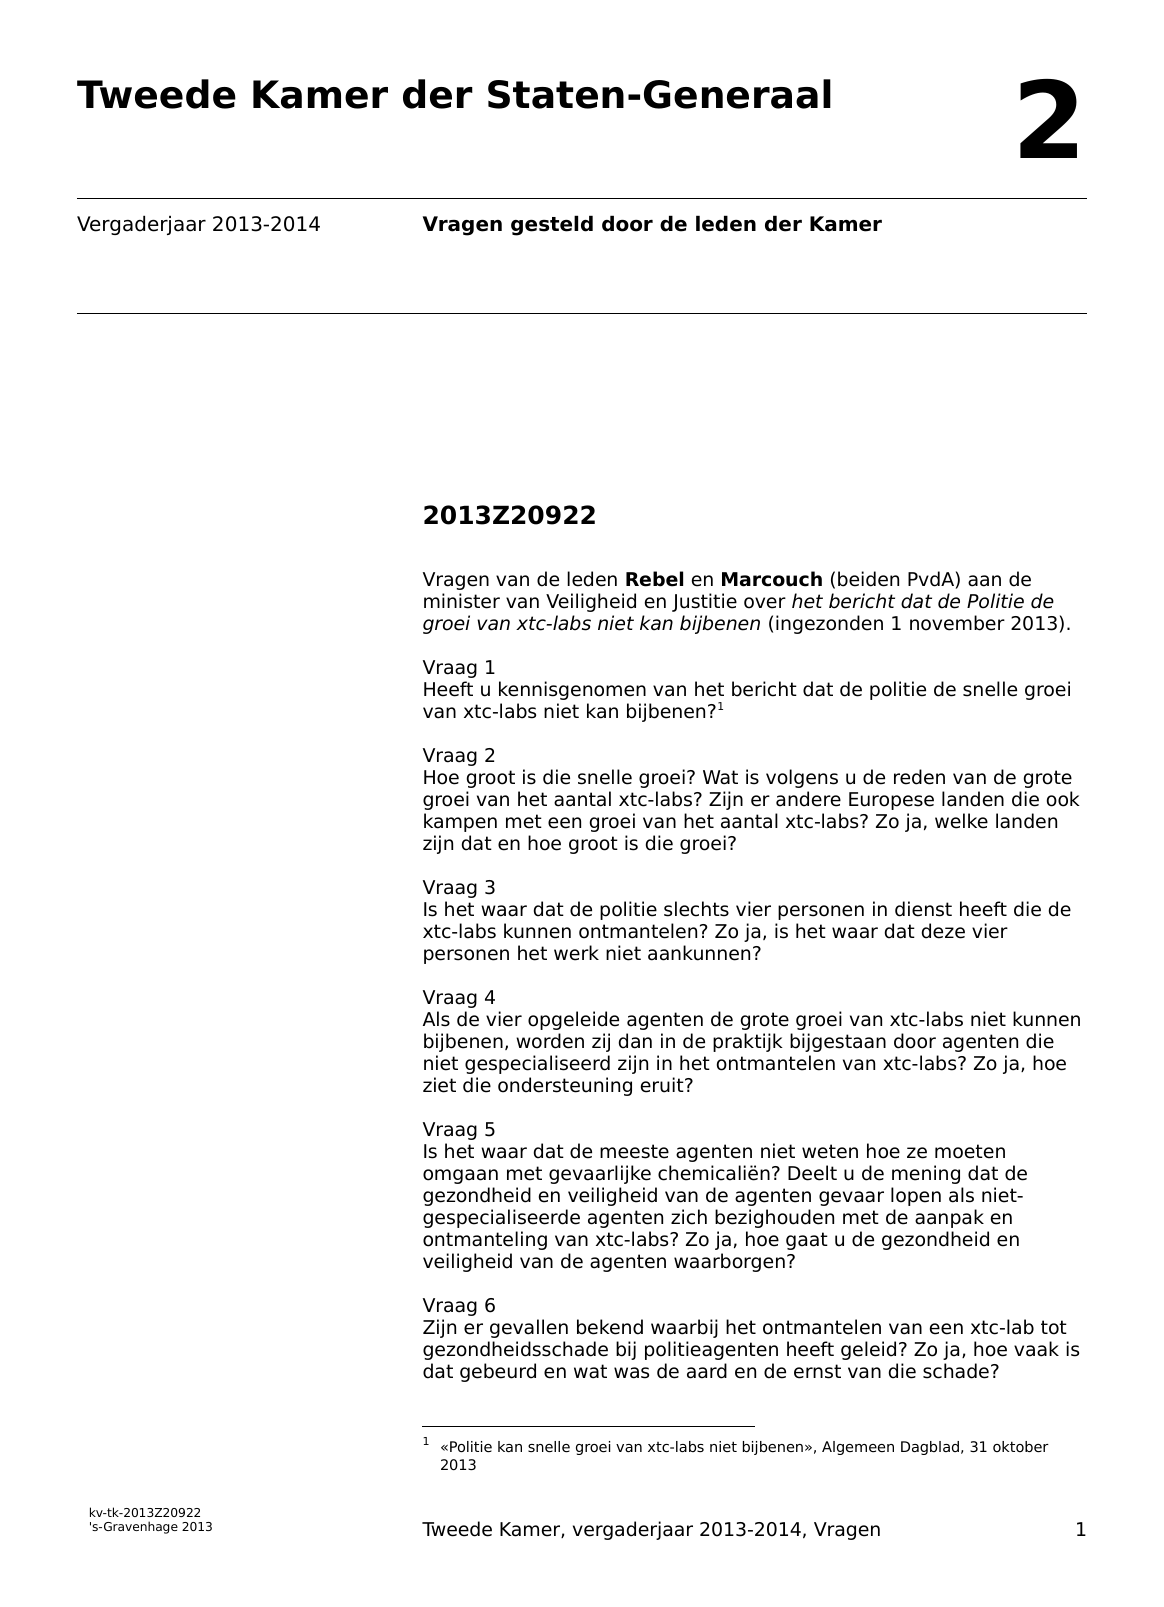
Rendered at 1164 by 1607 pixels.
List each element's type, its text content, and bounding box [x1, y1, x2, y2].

text Heeft u kennisgenomen van het bericht dat de politie de snelle groei van xtc-labs niet kan bijbenen? [422, 679, 1087, 723]
text Vraag 2 [422, 745, 1087, 767]
text Is het waar dat de politie slechts vier personen in dienst heeft die de xtc-labs kunnen ontmantelen? Zo ja, is het waar dat deze vier personen het werk niet aankunnen? [422, 899, 1087, 965]
text Vraag 5 [422, 1119, 1087, 1141]
text kv-tk-2013Z20922 [88, 1506, 323, 1520]
text Hoe groot is die snelle groei? Wat is volgens u de reden van de grote groei van het aantal xtc-labs? Zijn er andere Europese landen die ook kampen met een groei van het aantal xtc-labs? Zo ja, welke landen zijn dat en hoe groot is die groei? [422, 767, 1087, 855]
text Vraag 3 [422, 877, 1087, 899]
text Vraag 1 [422, 657, 1087, 679]
table_header 2 [886, 59, 1087, 198]
text «Politie kan snelle groei van xtc-labs niet bijbenen», Algemeen Dagblad, 31 oktober 2013 [422, 1435, 1087, 1474]
table_header Tweede Kamer der Staten-Generaal [77, 59, 886, 198]
text Als de vier opgeleide agenten de grote groei van xtc-labs niet kunnen bijbenen, worden zij dan in de praktijk bijgestaan door agenten die niet gespecialiseerd zijn in het ontmantelen van xtc-labs? Zo ja, hoe ziet die ondersteuning eruit? [422, 1009, 1087, 1097]
text Vraag 4 [422, 987, 1087, 1009]
text Vraag 6 [422, 1295, 1087, 1317]
table_cell Vragen gesteld door de leden der Kamer [422, 199, 1087, 313]
text Is het waar dat de meeste agenten niet weten hoe ze moeten omgaan met gevaarlijke chemicaliën? Deelt u de mening dat de gezondheid en veiligheid van de agenten gevaar lopen als niet-gespecialiseerde agenten zich bezighouden met de aanpak en ontmanteling van xtc-labs? Zo ja, hoe gaat u de gezondheid en veiligheid van de agenten waarborgen? [422, 1141, 1087, 1273]
text 2013Z20922 [422, 501, 1087, 531]
text Vragen van de leden Rebel en Marcouch (beiden PvdA) aan de minister van Veiligheid en Justitie over het bericht dat de Politie de groei van xtc-labs niet kan bijbenen (ingezonden 1 november 2013). [422, 569, 1087, 635]
text 's-Gravenhage 2013 [88, 1520, 323, 1534]
text Zijn er gevallen bekend waarbij het ontmantelen van een xtc-lab tot gezondheidsschade bij politieagenten heeft geleid? Zo ja, hoe vaak is dat gebeurd en wat was de aard en de ernst van die schade? [422, 1317, 1087, 1383]
table_cell Vergaderjaar 2013-2014 [77, 199, 422, 313]
